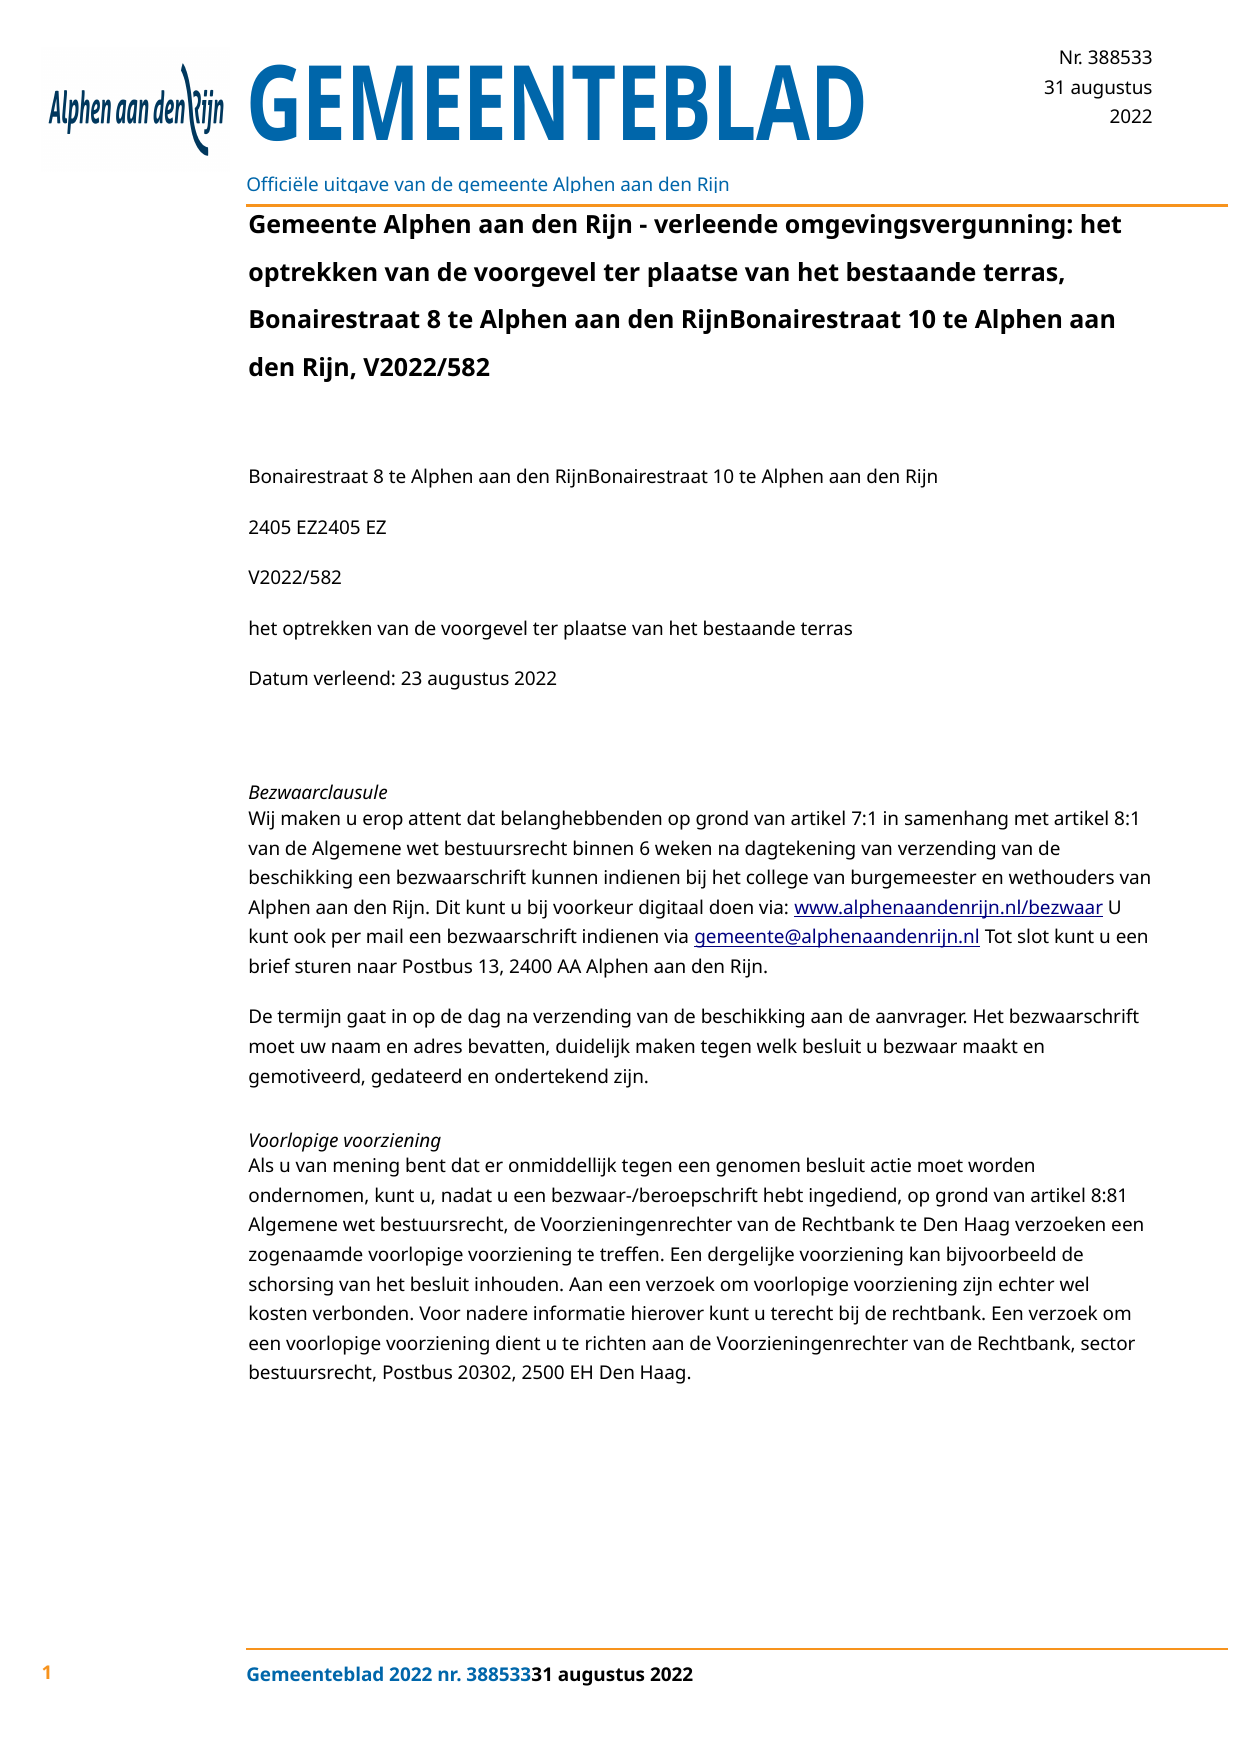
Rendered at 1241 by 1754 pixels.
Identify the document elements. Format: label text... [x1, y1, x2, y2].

text Wij maken u erop attent dat belanghebbenden op grond van artikel 7:1 in samenhang met artikel 8:1 van de Algemene wet bestuursrecht binnen 6 weken na dagtekening van verzending van de beschikking een bezwaarschrift kunnen indienen bij het college van burgemeester en wethouders van Alphen aan den Rijn. Dit kunt u bij voorkeur digitaal doen via: www.alphenaandenrijn.nl/bezwaar U kunt ook per mail een bezwaarschrift indienen via gemeente@alphenaandenrijn.nl Tot slot kunt u een brief sturen naar Postbus 13, 2400 AA Alphen aan den Rijn. [248, 805, 1152, 979]
text het optrekken van de voorgevel ter plaatse van het bestaande terras [248, 615, 1152, 641]
text Datum verleend: 23 augustus 2022 [248, 665, 1152, 691]
text De termijn gaat in op de dag na verzending van de beschikking aan de aanvrager. Het bezwaarschrift moet uw naam en adres bevatten, duidelijk maken tegen welk besluit u bezwaar maakt en gemotiveerd, gedateerd en ondertekend zijn. [248, 1004, 1152, 1088]
text Bezwaarclausule [248, 779, 1152, 805]
text V2022/582 [248, 564, 1152, 590]
text Gemeente Alphen aan den Rijn - verleende omgevingsvergunning: het optrekken van de voorgevel ter plaatse van het bestaande terras, Bonairestraat 8 te Alphen aan den RijnBonairestraat 10 te Alphen aan den Rijn, V2022/582 [248, 207, 1152, 384]
picture [41, 47, 231, 172]
text Als u van mening bent dat er onmiddellijk tegen een genomen besluit actie moet worden ondernomen, kunt u, nadat u een bezwaar-/beroepschrift hebt ingediend, op grond van artikel 8:81 Algemene wet bestuursrecht, de Voorzieningenrechter van de Rechtbank te Den Haag verzoeken een zogenaamde voorlopige voorziening te treffen. Een dergelijke voorziening kan bijvoorbeeld de schorsing van het besluit inhouden. Aan een verzoek om voorlopige voorziening zijn echter wel kosten verbonden. Voor nadere informatie hierover kunt u terecht bij de rechtbank. Een verzoek om een voorlopige voorziening dient u te richten aan de Voorzieningenrechter van de Rechtbank, sector bestuursrecht, Postbus 20302, 2500 EH Den Haag. [248, 1152, 1152, 1385]
text 2405 EZ2405 EZ [248, 514, 1152, 540]
text Voorlopige voorziening [248, 1127, 1152, 1152]
text Bonairestraat 8 te Alphen aan den RijnBonairestraat 10 te Alphen aan den Rijn [248, 463, 1152, 489]
